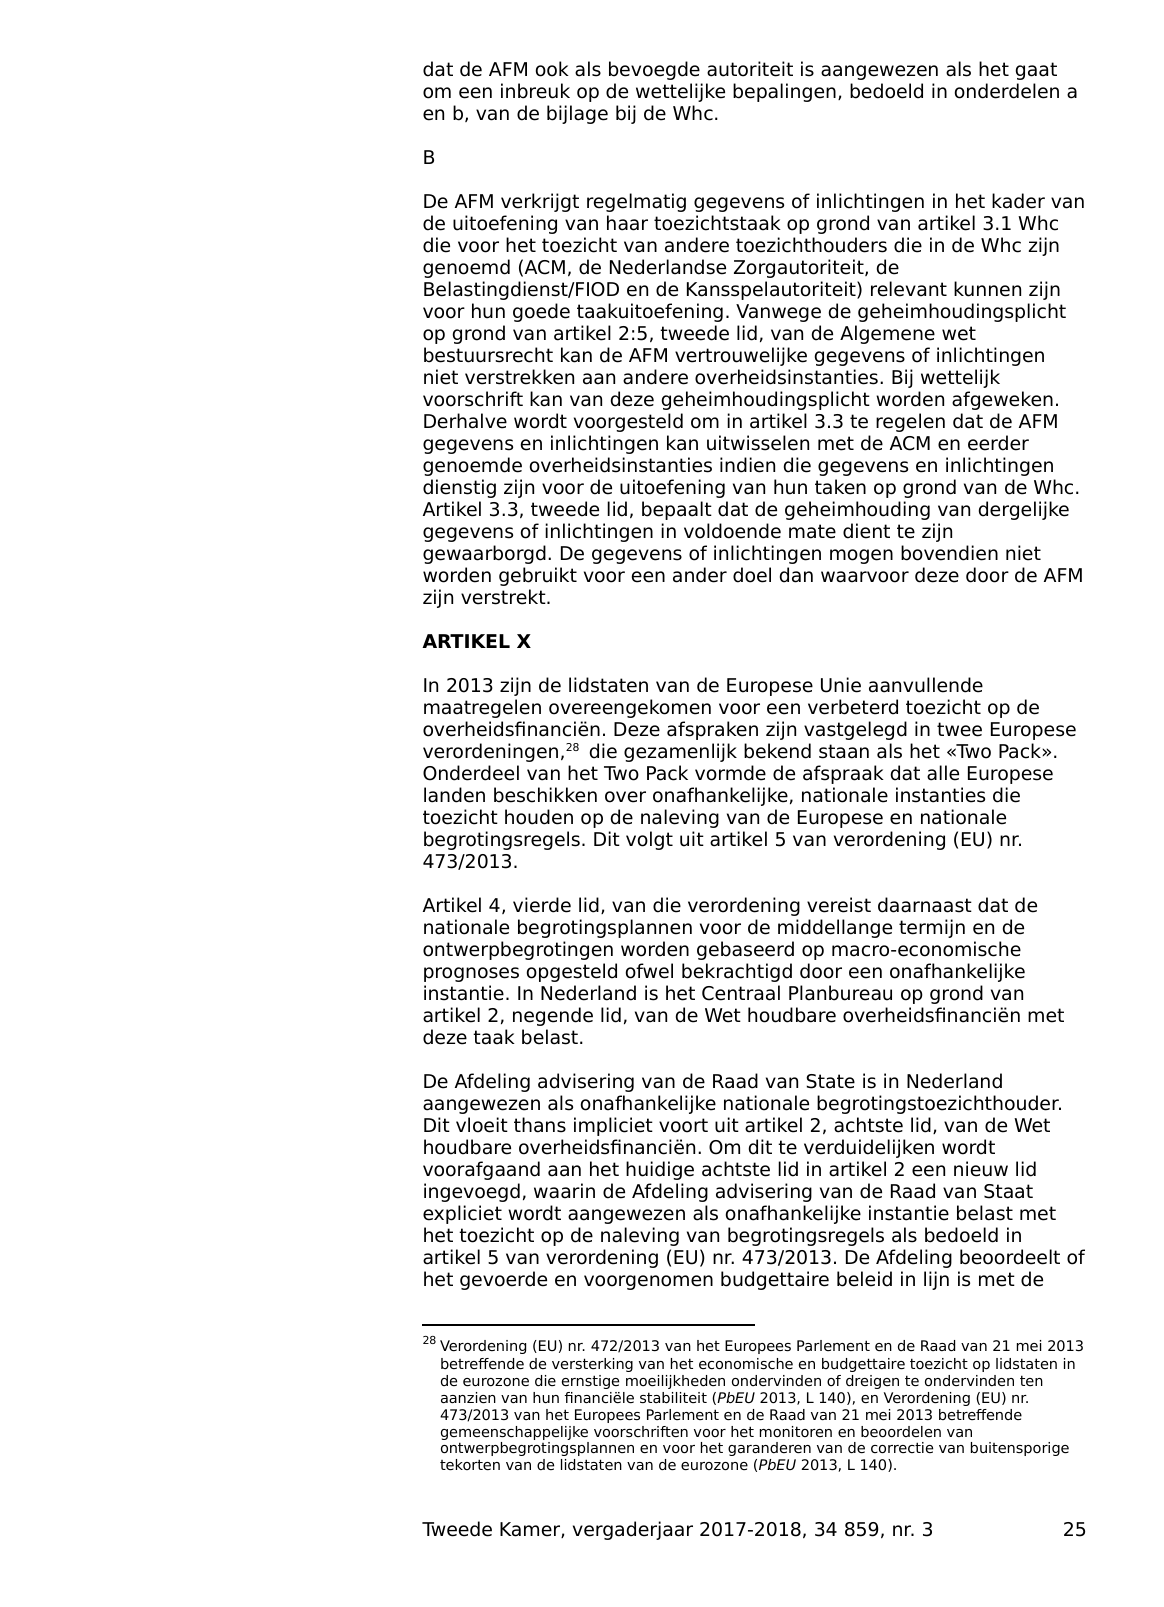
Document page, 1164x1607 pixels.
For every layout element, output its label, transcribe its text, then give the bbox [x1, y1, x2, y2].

subtitle B [422, 147, 1087, 169]
text dat de AFM ook als bevoegde autoriteit is aangewezen als het gaat om een inbreuk op de wettelijke bepalingen, bedoeld in onderdelen a en b, van de bijlage bij de Whc. [422, 59, 1087, 125]
text De Afdeling advisering van de Raad van State is in Nederland aangewezen als onafhankelijke nationale begrotingstoezichthouder. Dit vloeit thans impliciet voort uit artikel 2, achtste lid, van de Wet houdbare overheidsfinanciën. Om dit te verduidelijken wordt voorafgaand aan het huidige achtste lid in artikel 2 een nieuw lid ingevoegd, waarin de Afdeling advisering van de Raad van Staat expliciet wordt aangewezen als onafhankelijke instantie belast met het toezicht op de naleving van begrotingsregels als bedoeld in artikel 5 van verordening (EU) nr. 473/2013. De Afdeling beoordeelt of het gevoerde en voorgenomen budgettaire beleid in lijn is met de [422, 1071, 1087, 1291]
text De AFM verkrijgt regelmatig gegevens of inlichtingen in het kader van de uitoefening van haar toezichtstaak op grond van artikel 3.1 Whc die voor het toezicht van andere toezichthouders die in de Whc zijn genoemd (ACM, de Nederlandse Zorgautoriteit, de Belastingdienst/FIOD en de Kansspelautoriteit) relevant kunnen zijn voor hun goede taakuitoefening. Vanwege de geheimhoudingsplicht op grond van artikel 2:5, tweede lid, van de Algemene wet bestuursrecht kan de AFM vertrouwelijke gegevens of inlichtingen niet verstrekken aan andere overheidsinstanties. Bij wettelijk voorschrift kan van deze geheimhoudingsplicht worden afgeweken. Derhalve wordt voorgesteld om in artikel 3.3 te regelen dat de AFM gegevens en inlichtingen kan uitwisselen met de ACM en eerder genoemde overheidsinstanties indien die gegevens en inlichtingen dienstig zijn voor de uitoefening van hun taken op grond van de Whc. Artikel 3.3, tweede lid, bepaalt dat de geheimhouding van dergelijke gegevens of inlichtingen in voldoende mate dient te zijn gewaarborgd. De gegevens of inlichtingen mogen bovendien niet worden gebruikt voor een ander doel dan waarvoor deze door de AFM zijn verstrekt. [422, 191, 1087, 609]
text Artikel 4, vierde lid, van die verordening vereist daarnaast dat de nationale begrotingsplannen voor de middellange termijn en de ontwerpbegrotingen worden gebaseerd op macro-economische prognoses opgesteld ofwel bekrachtigd door een onafhankelijke instantie. In Nederland is het Centraal Planbureau op grond van artikel 2, negende lid, van de Wet houdbare overheidsfinanciën met deze taak belast. [422, 895, 1087, 1049]
subtitle ARTIKEL X [422, 631, 1087, 653]
text Verordening (EU) nr. 472/2013 van het Europees Parlement en de Raad van 21 mei 2013 betreffende de versterking van het economische en budgettaire toezicht op lidstaten in de eurozone die ernstige moeilijkheden ondervinden of dreigen te ondervinden ten aanzien van hun financiële stabiliteit (PbEU 2013, L 140), en Verordening (EU) nr. 473/2013 van het Europees Parlement en de Raad van 21 mei 2013 betreffende gemeenschappelijke voorschriften voor het monitoren en beoordelen van ontwerpbegrotingsplannen en voor het garanderen van de correctie van buitensporige tekorten van de lidstaten van de eurozone (PbEU 2013, L 140). [422, 1334, 1087, 1474]
text In 2013 zijn de lidstaten van de Europese Unie aanvullende maatregelen overeengekomen voor een verbeterd toezicht op de overheidsfinanciën. Deze afspraken zijn vastgelegd in twee Europese verordeningen, die gezamenlijk bekend staan als het «Two Pack». Onderdeel van het Two Pack vormde de afspraak dat alle Europese landen beschikken over onafhankelijke, nationale instanties die toezicht houden op de naleving van de Europese en nationale begrotingsregels. Dit volgt uit artikel 5 van verordening (EU) nr. 473/2013. [422, 675, 1087, 873]
